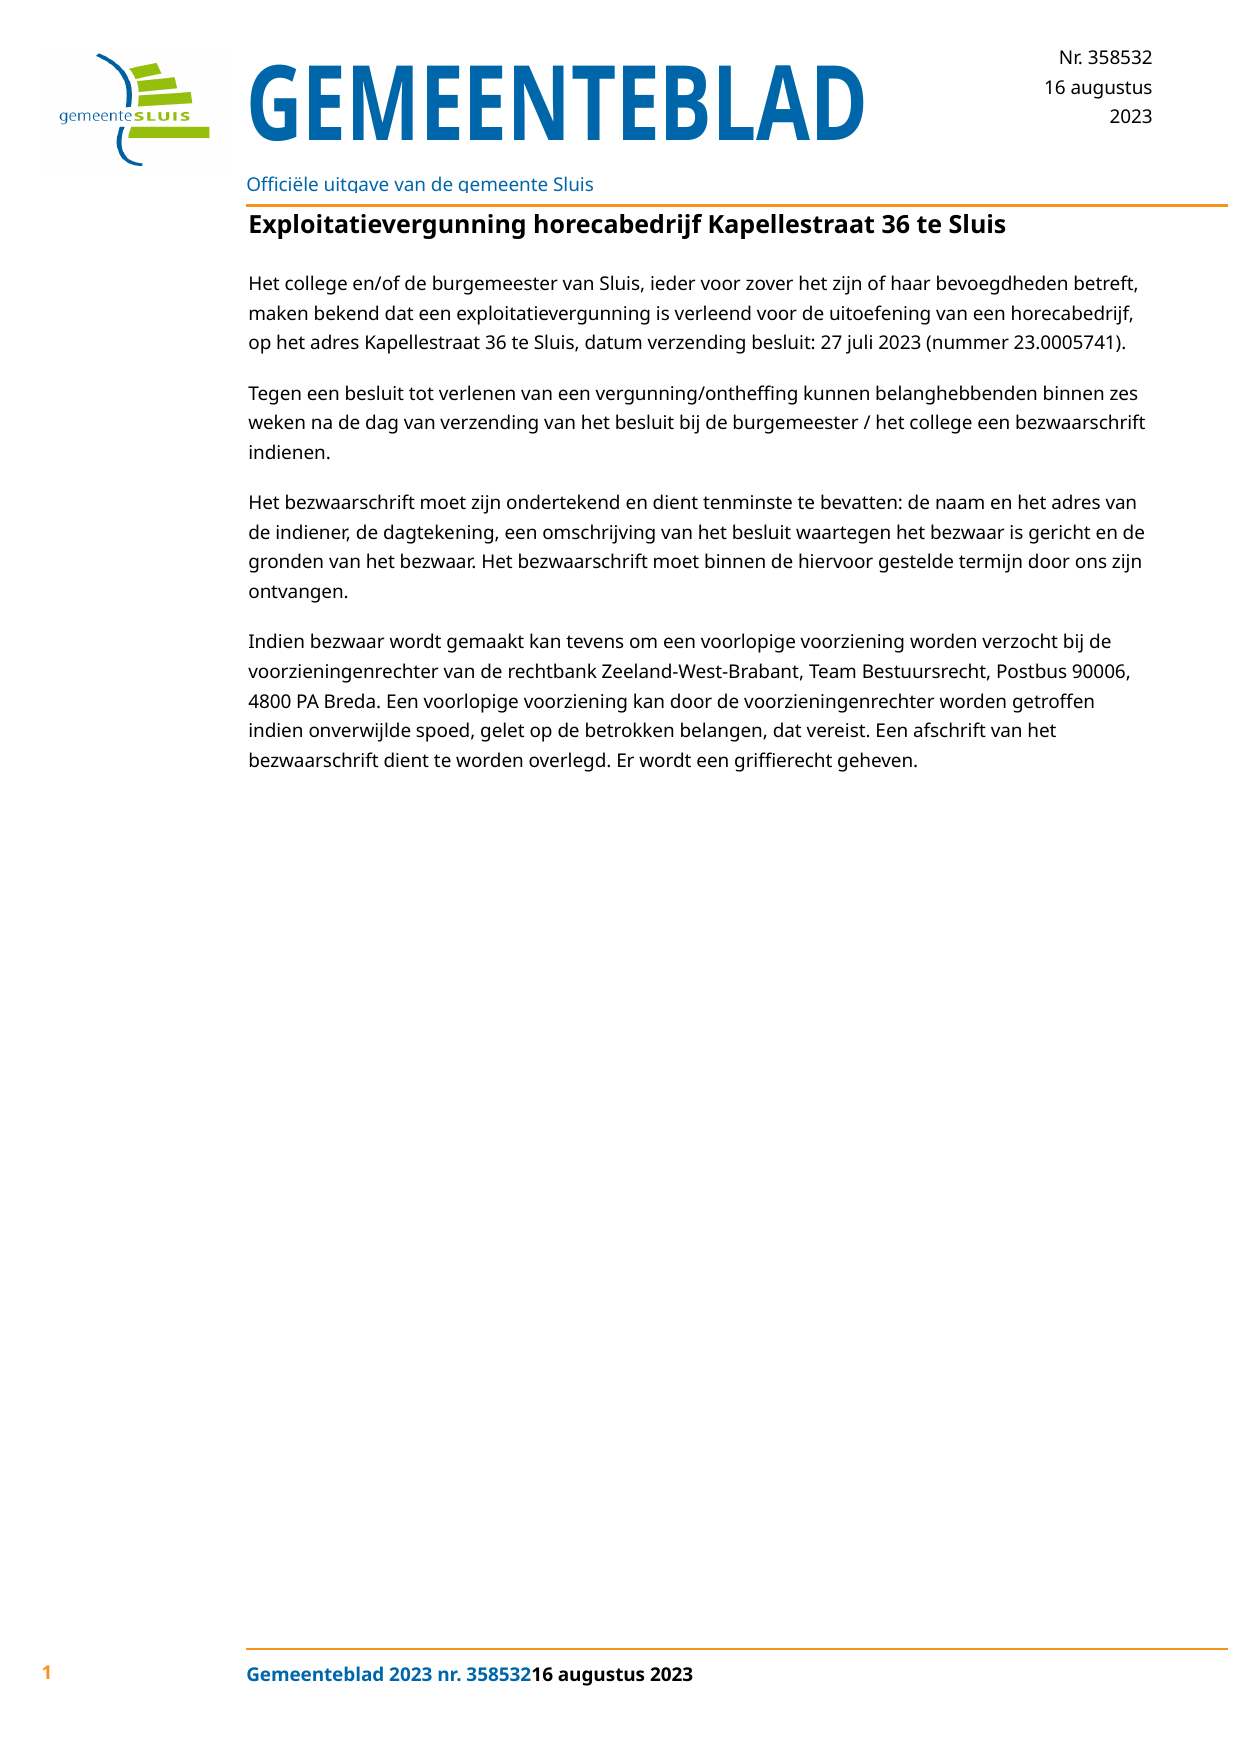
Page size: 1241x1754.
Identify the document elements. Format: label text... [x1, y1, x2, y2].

text Het college en/of de burgemeester van Sluis, ieder voor zover het zijn of haar bevoegdheden betreft, maken bekend dat een exploitatievergunning is verleend voor de uitoefening van een horecabedrijf, op het adres Kapellestraat 36 te Sluis, datum verzending besluit: 27 juli 2023 (nummer 23.0005741). [248, 270, 1152, 355]
text Indien bezwaar wordt gemaakt kan tevens om een voorlopige voorziening worden verzocht bij de voorzieningenrechter van de rechtbank Zeeland-West-Brabant, Team Bestuursrecht, Postbus 90006, 4800 PA Breda. Een voorlopige voorziening kan door de voorzieningenrechter worden getroffen indien onverwijlde spoed, gelet op de betrokken belangen, dat vereist. Een afschrift van het bezwaarschrift dient te worden overlegd. Er wordt een griffierecht geheven. [248, 629, 1152, 773]
text Exploitatievergunning horecabedrijf Kapellestraat 36 te Sluis [248, 207, 1152, 241]
picture [41, 47, 231, 172]
text Het bezwaarschrift moet zijn ondertekend en dient tenminste te bevatten: de naam en het adres van de indiener, de dagtekening, een omschrijving van het besluit waartegen het bezwaar is gericht en de gronden van het bezwaar. Het bezwaarschrift moet binnen de hiervoor gestelde termijn door ons zijn ontvangen. [248, 489, 1152, 604]
text Tegen een besluit tot verlenen van een vergunning/ontheffing kunnen belanghebbenden binnen zes weken na de dag van verzending van het besluit bij de burgemeester / het college een bezwaarschrift indienen. [248, 380, 1152, 465]
